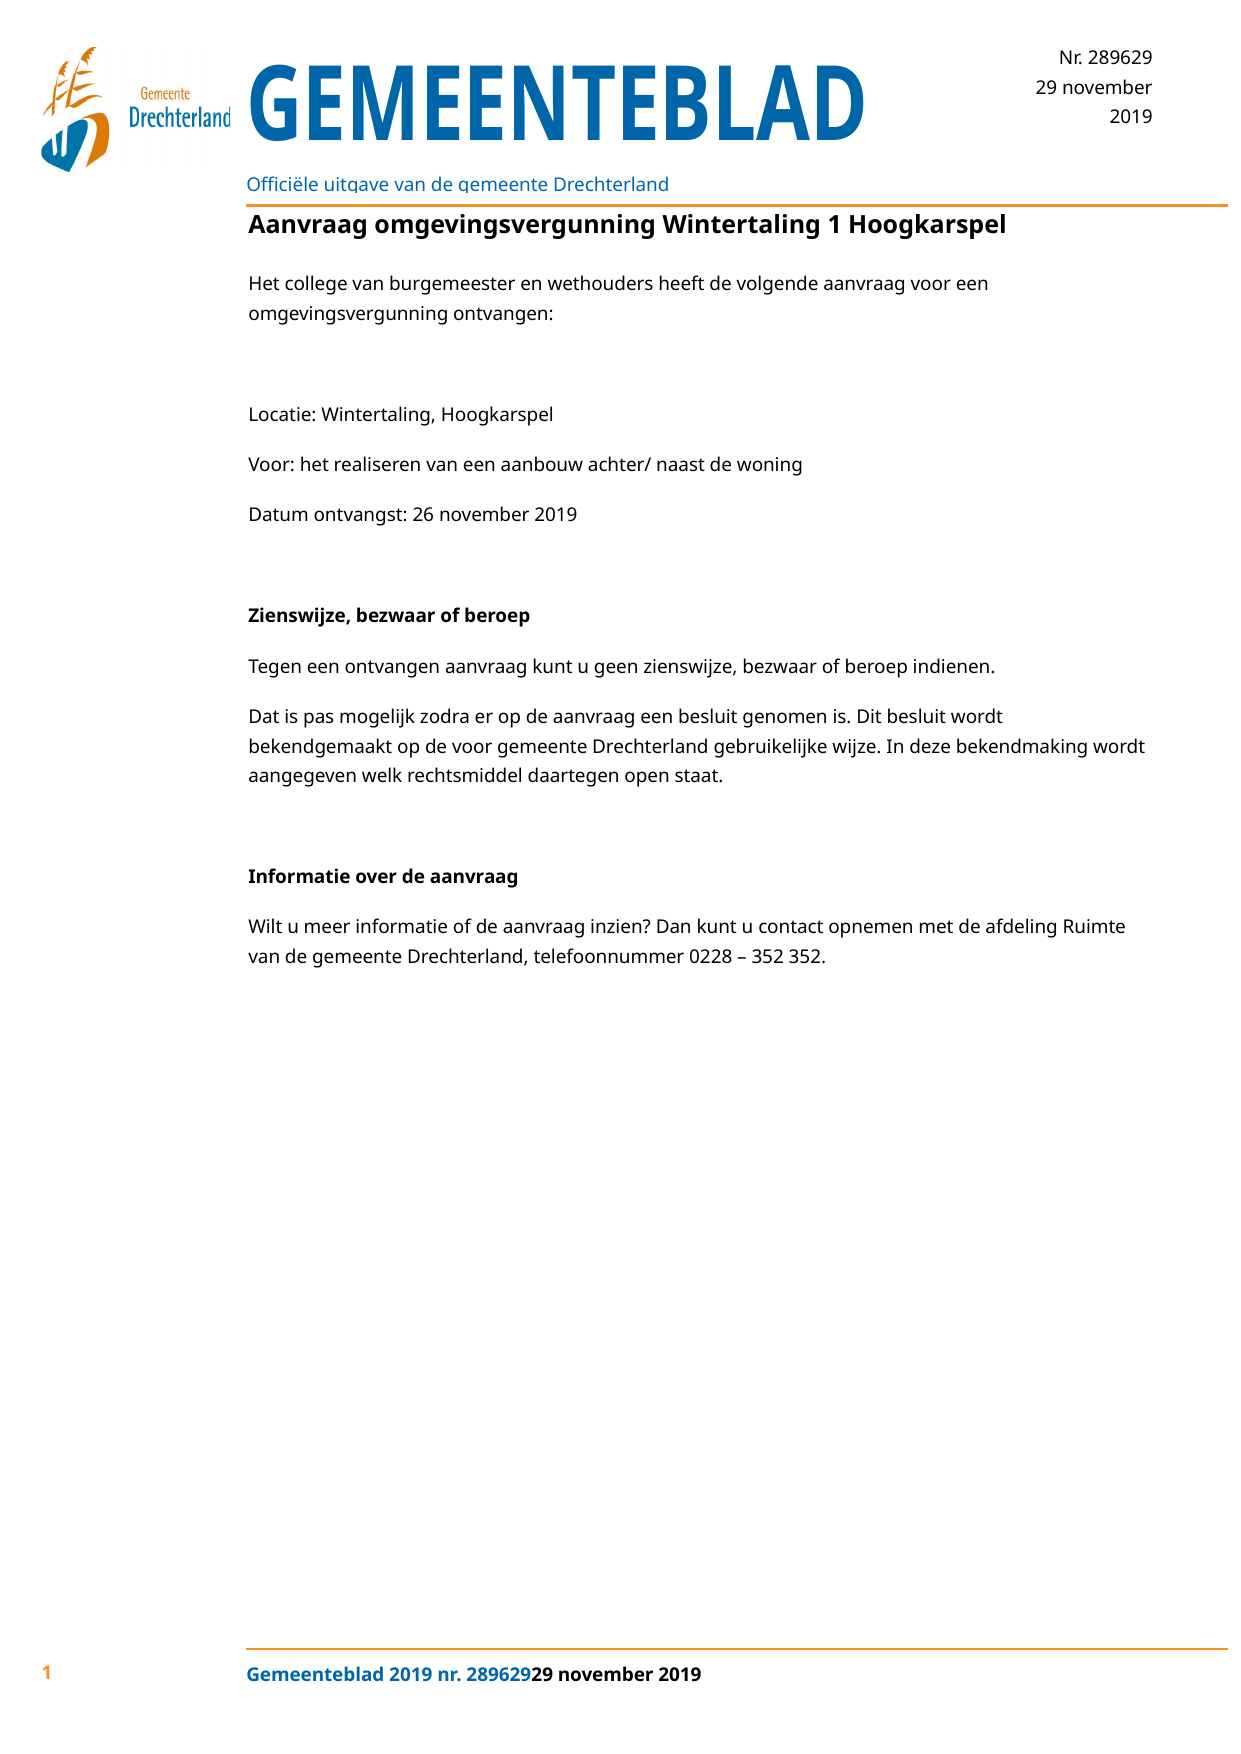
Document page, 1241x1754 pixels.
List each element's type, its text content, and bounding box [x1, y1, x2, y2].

text Het college van burgemeester en wethouders heeft de volgende aanvraag voor een omgevingsvergunning ontvangen: [248, 270, 1152, 326]
text Aanvraag omgevingsvergunning Wintertaling 1 Hoogkarspel [248, 207, 1152, 241]
text Voor: het realiseren van een aanbouw achter/ naast de woning [248, 451, 1152, 477]
picture [41, 47, 231, 172]
text Tegen een ontvangen aanvraag kunt u geen zienswijze, bezwaar of beroep indienen. [248, 653, 1152, 678]
text Zienswijze, bezwaar of beroep [248, 602, 1152, 628]
text Dat is pas mogelijk zodra er op de aanvraag een besluit genomen is. Dit besluit wordt bekendgemaakt op de voor gemeente Drechterland gebruikelijke wijze. In deze bekendmaking wordt aangegeven welk rechtsmiddel daartegen open staat. [248, 703, 1152, 788]
text Wilt u meer informatie of de aanvraag inzien? Dan kunt u contact opnemen met de afdeling Ruimte van de gemeente Drechterland, telefoonnummer 0228 – 352 352. [248, 914, 1152, 969]
text Locatie: Wintertaling, Hoogkarspel [248, 401, 1152, 426]
picture [226, 115, 231, 124]
picture [41, 158, 64, 172]
text Datum ontvangst: 26 november 2019 [248, 502, 1152, 527]
text Informatie over de aanvraag [248, 863, 1152, 889]
